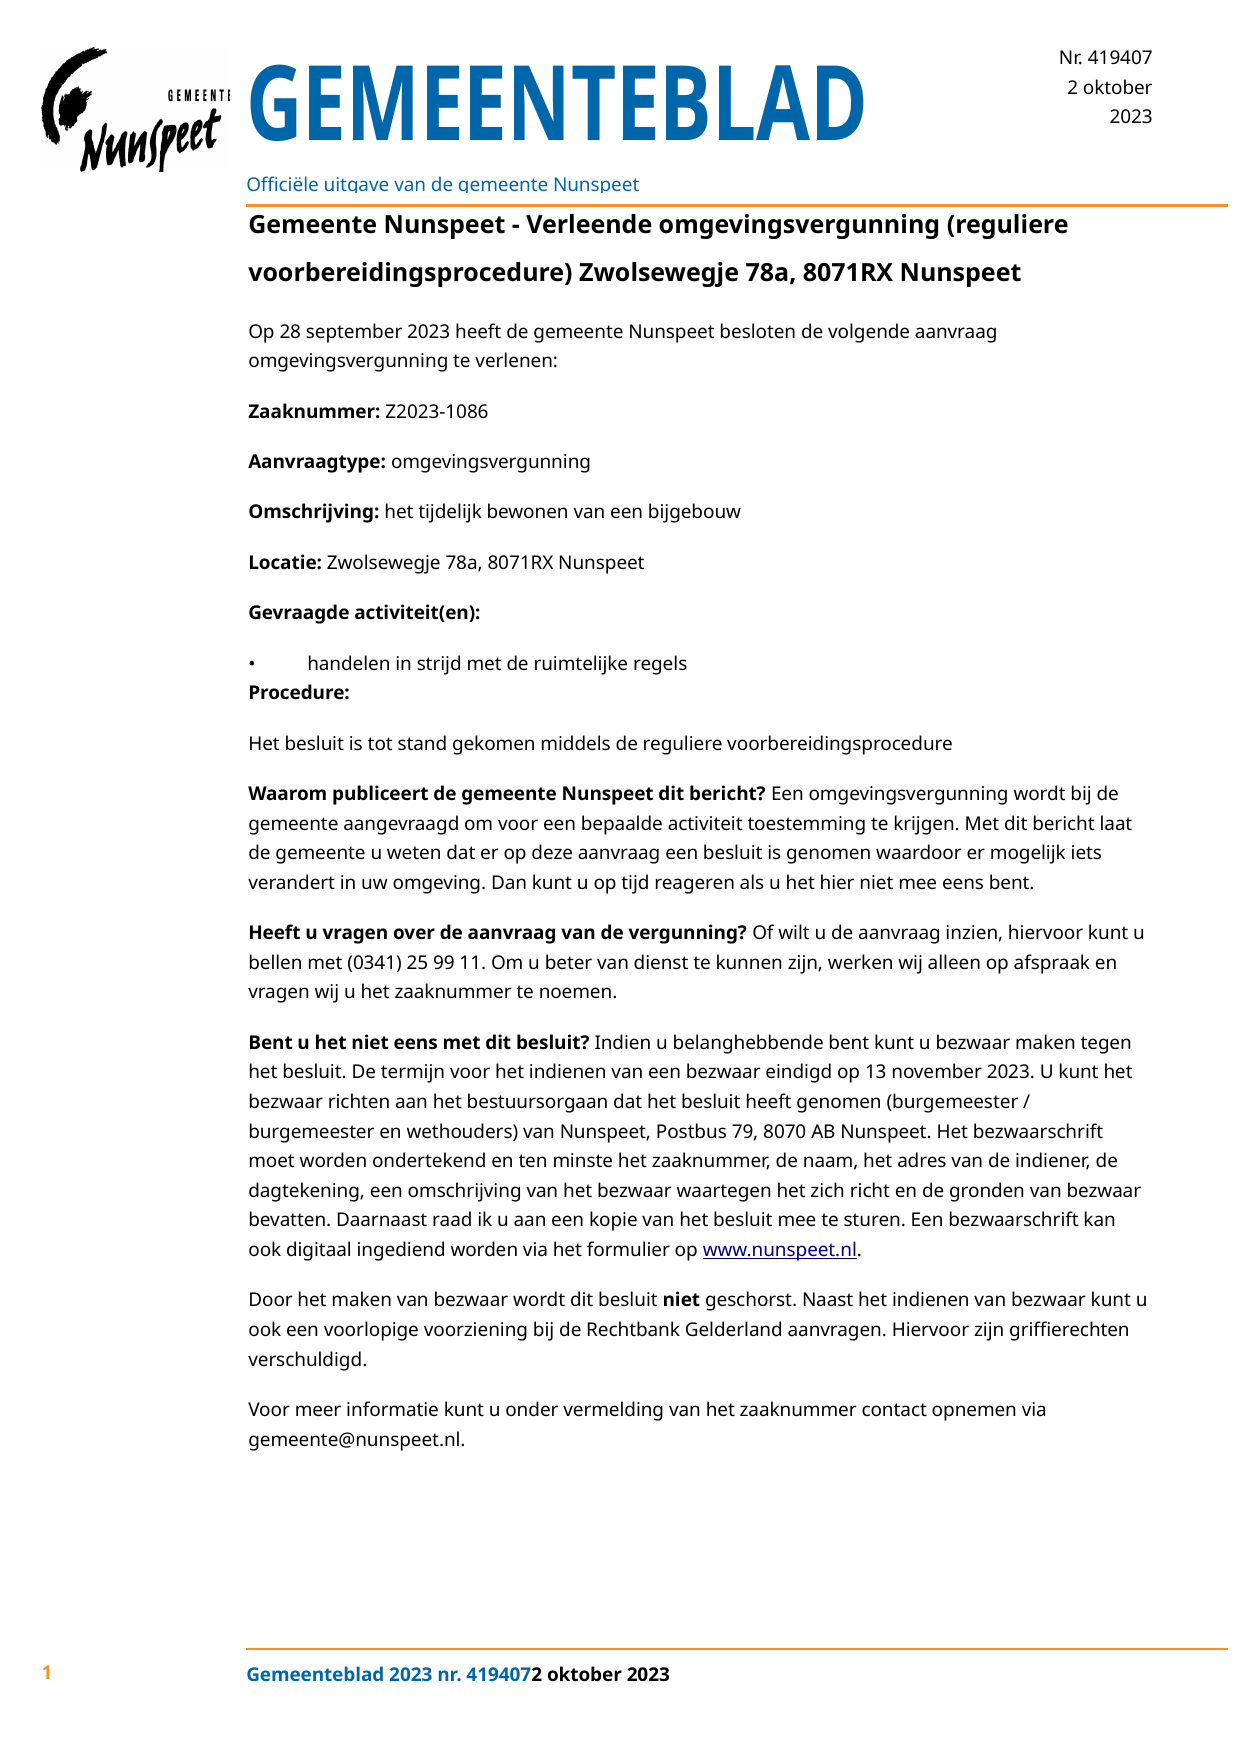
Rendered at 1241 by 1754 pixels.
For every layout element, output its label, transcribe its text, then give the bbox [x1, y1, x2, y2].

text Door het maken van bezwaar wordt dit besluit niet geschorst. Naast het indienen van bezwaar kunt u ook een voorlopige voorziening bij de Rechtbank Gelderland aanvragen. Hiervoor zijn griffierechten verschuldigd. [248, 1287, 1152, 1372]
text Waarom publiceert de gemeente Nunspeet dit bericht? Een omgevingsvergunning wordt bij de gemeente aangevraagd om voor een bepaalde activiteit toestemming te krijgen. Met dit bericht laat de gemeente u weten dat er op deze aanvraag een besluit is genomen waardoor er mogelijk iets verandert in uw omgeving. Dan kunt u op tijd reageren als u het hier niet mee eens bent. [248, 780, 1152, 895]
list handelen in strijd met de ruimtelijke regels [248, 650, 1152, 676]
text Bent u het niet eens met dit besluit? Indien u belanghebbende bent kunt u bezwaar maken tegen het besluit. De termijn voor het indienen van een bezwaar eindigd op 13 november 2023. U kunt het bezwaar richten aan het bestuursorgaan dat het besluit heeft genomen (burgemeester / burgemeester en wethouders) van Nunspeet, Postbus 79, 8070 AB Nunspeet. Het bezwaarschrift moet worden ondertekend en ten minste het zaaknummer, de naam, het adres van de indiener, de dagtekening, een omschrijving van het bezwaar waartegen het zich richt en de gronden van bezwaar bevatten. Daarnaast raad ik u aan een kopie van het besluit mee te sturen. Een bezwaarschrift kan ook digitaal ingediend worden via het formulier op www.nunspeet.nl. [248, 1029, 1152, 1262]
text Het besluit is tot stand gekomen middels de reguliere voorbereidingsprocedure [248, 730, 1152, 756]
text Aanvraagtype: omgevingsvergunning [248, 448, 1152, 474]
text Omschrijving: het tijdelijk bewonen van een bijgebouw [248, 499, 1152, 524]
text Op 28 september 2023 heeft de gemeente Nunspeet besloten de volgende aanvraag omgevingsvergunning te verlenen: [248, 318, 1152, 373]
picture [41, 47, 231, 172]
text Gemeente Nunspeet - Verleende omgevingsvergunning (reguliere voorbereidingsprocedure) Zwolsewegje 78a, 8071RX Nunspeet [248, 207, 1152, 288]
text Procedure: [248, 679, 1152, 705]
text Heeft u vragen over de aanvraag van de vergunning? Of wilt u de aanvraag inzien, hiervoor kunt u bellen met (0341) 25 99 11. Om u beter van dienst te kunnen zijn, werken wij alleen op afspraak en vragen wij u het zaaknummer te noemen. [248, 919, 1152, 1004]
text Zaaknummer: Z2023-1086 [248, 398, 1152, 424]
text Locatie: Zwolsewegje 78a, 8071RX Nunspeet [248, 549, 1152, 575]
text Gevraagde activiteit(en): [248, 599, 1152, 625]
text Voor meer informatie kunt u onder vermelding van het zaaknummer contact opnemen via gemeente@nunspeet.nl. [248, 1396, 1152, 1452]
